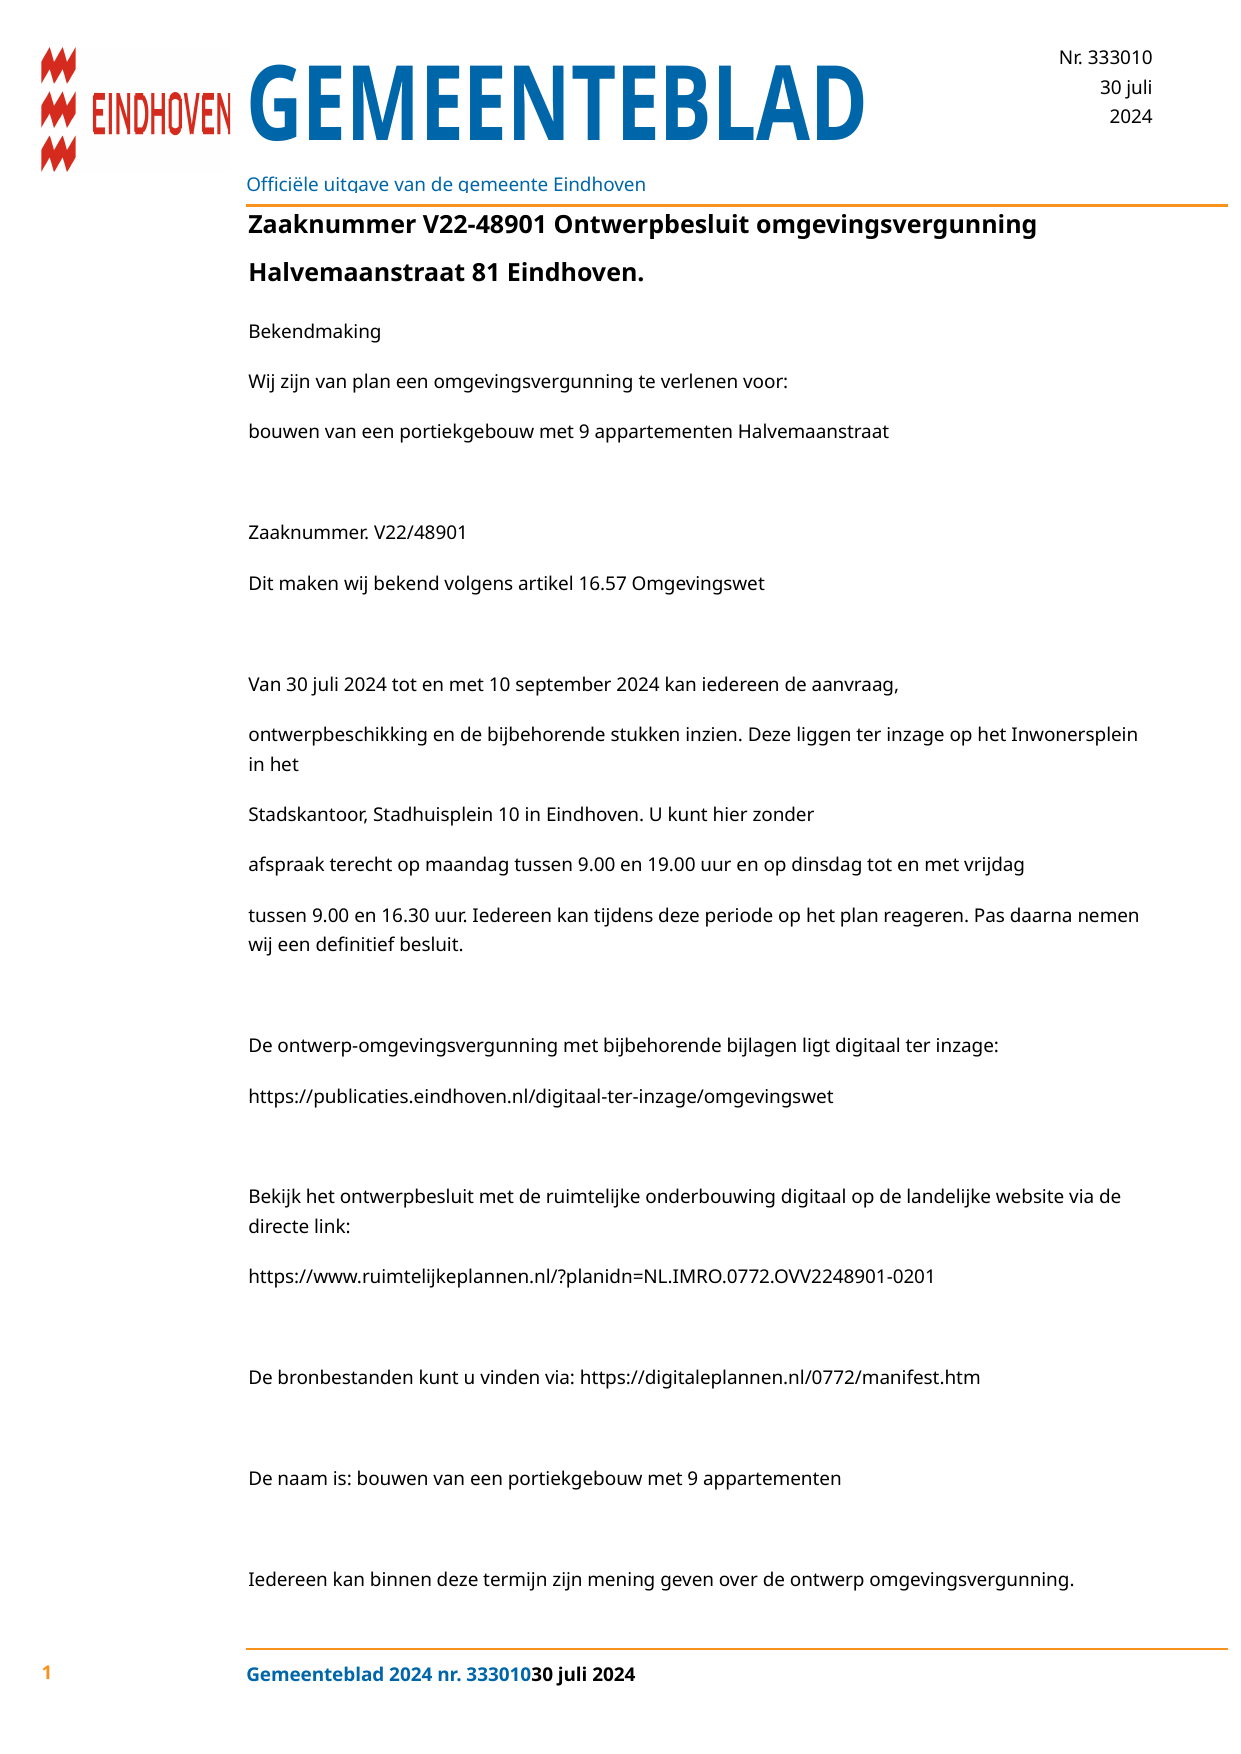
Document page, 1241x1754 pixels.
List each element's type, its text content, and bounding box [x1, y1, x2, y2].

text Wij zijn van plan een omgevingsvergunning te verlenen voor: [248, 368, 1152, 394]
text De bronbestanden kunt u vinden via: https://digitaleplannen.nl/0772/manifest.htm [248, 1364, 1152, 1390]
text https://www.ruimtelijkeplannen.nl/?planidn=NL.IMRO.0772.OVV2248901-0201 [248, 1264, 1152, 1289]
text bouwen van een portiekgebouw met 9 appartementen Halvemaanstraat [248, 419, 1152, 444]
text Iedereen kan binnen deze termijn zijn mening geven over de ontwerp omgevingsvergunning. [248, 1566, 1152, 1592]
picture [41, 47, 231, 172]
text De naam is: bouwen van een portiekgebouw met 9 appartementen [248, 1465, 1152, 1491]
text Dit maken wij bekend volgens artikel 16.57 Omgevingswet [248, 570, 1152, 596]
text ontwerpbeschikking en de bijbehorende stukken inzien. Deze liggen ter inzage op het Inwonersplein in het [248, 721, 1152, 777]
text Bekijk het ontwerpbesluit met de ruimtelijke onderbouwing digitaal op de landelijke website via de directe link: [248, 1184, 1152, 1239]
text De ontwerp-omgevingsvergunning met bijbehorende bijlagen ligt digitaal ter inzage: [248, 1032, 1152, 1058]
text Van 30 juli 2024 tot en met 10 september 2024 kan iedereen de aanvraag, [248, 671, 1152, 697]
text Zaaknummer. V22/48901 [248, 519, 1152, 545]
text https://publicaties.eindhoven.nl/digitaal-ter-inzage/omgevingswet [248, 1083, 1152, 1109]
text Bekendmaking [248, 318, 1152, 344]
text Stadskantoor, Stadhuisplein 10 in Eindhoven. U kunt hier zonder [248, 801, 1152, 827]
text Zaaknummer V22-48901 Ontwerpbesluit omgevingsvergunning Halvemaanstraat 81 Eindhoven. [248, 207, 1152, 288]
text tussen 9.00 en 16.30 uur. Iedereen kan tijdens deze periode op het plan reageren. Pas daarna nemen wij een definitief besluit. [248, 902, 1152, 957]
text afspraak terecht op maandag tussen 9.00 en 19.00 uur en op dinsdag tot en met vrijdag [248, 852, 1152, 877]
